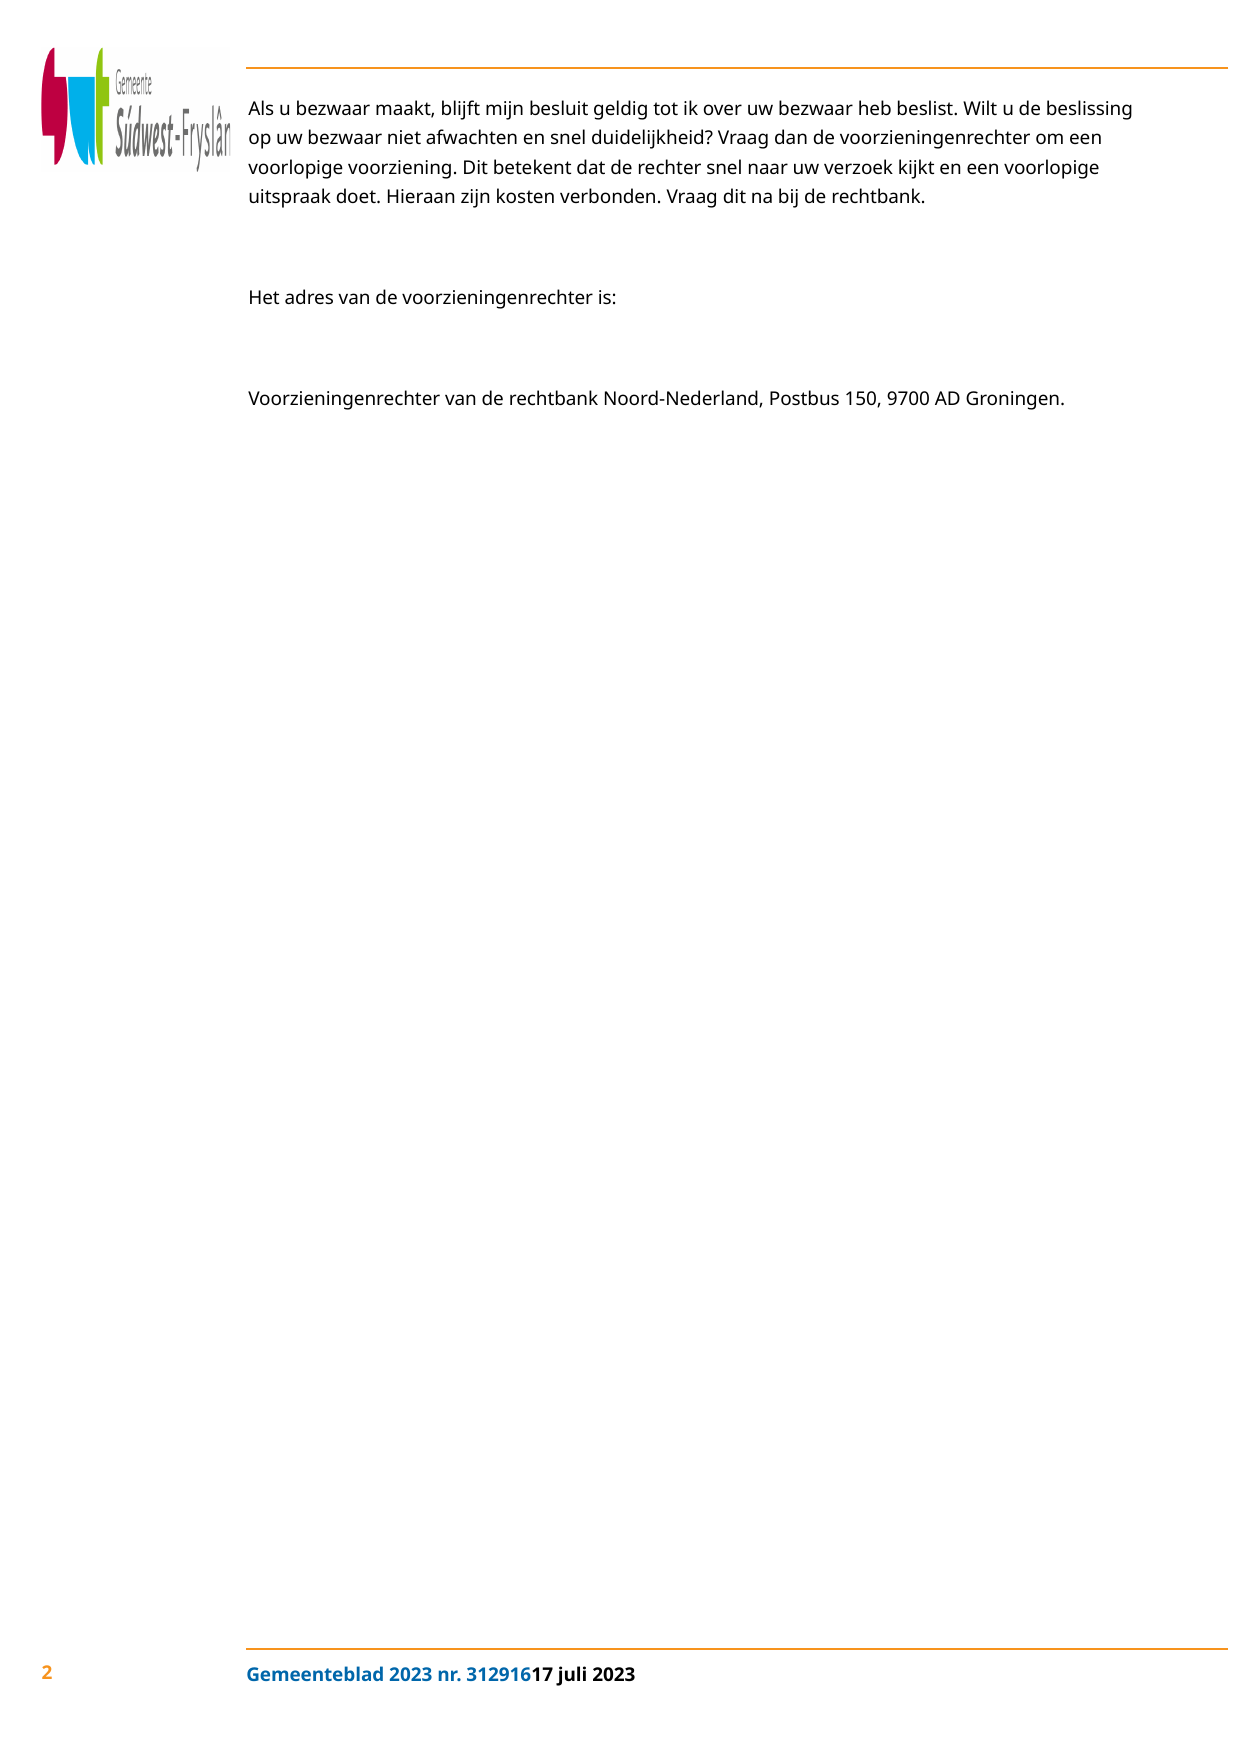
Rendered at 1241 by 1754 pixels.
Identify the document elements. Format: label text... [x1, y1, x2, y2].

text Voorzieningenrechter van de rechtbank Noord-Nederland, Postbus 150, 9700 AD Groningen. [248, 385, 1152, 411]
picture [41, 47, 231, 172]
text Als u bezwaar maakt, blijft mijn besluit geldig tot ik over uw bezwaar heb beslist. Wilt u de beslissing op uw bezwaar niet afwachten en snel duidelijkheid? Vraag dan de voorzieningenrechter om een voorlopige voorziening. Dit betekent dat de rechter snel naar uw verzoek kijkt en een voorlopige uitspraak doet. Hieraan zijn kosten verbonden. Vraag dit na bij de rechtbank. [248, 95, 1152, 209]
text Het adres van de voorzieningenrechter is: [248, 284, 1152, 310]
